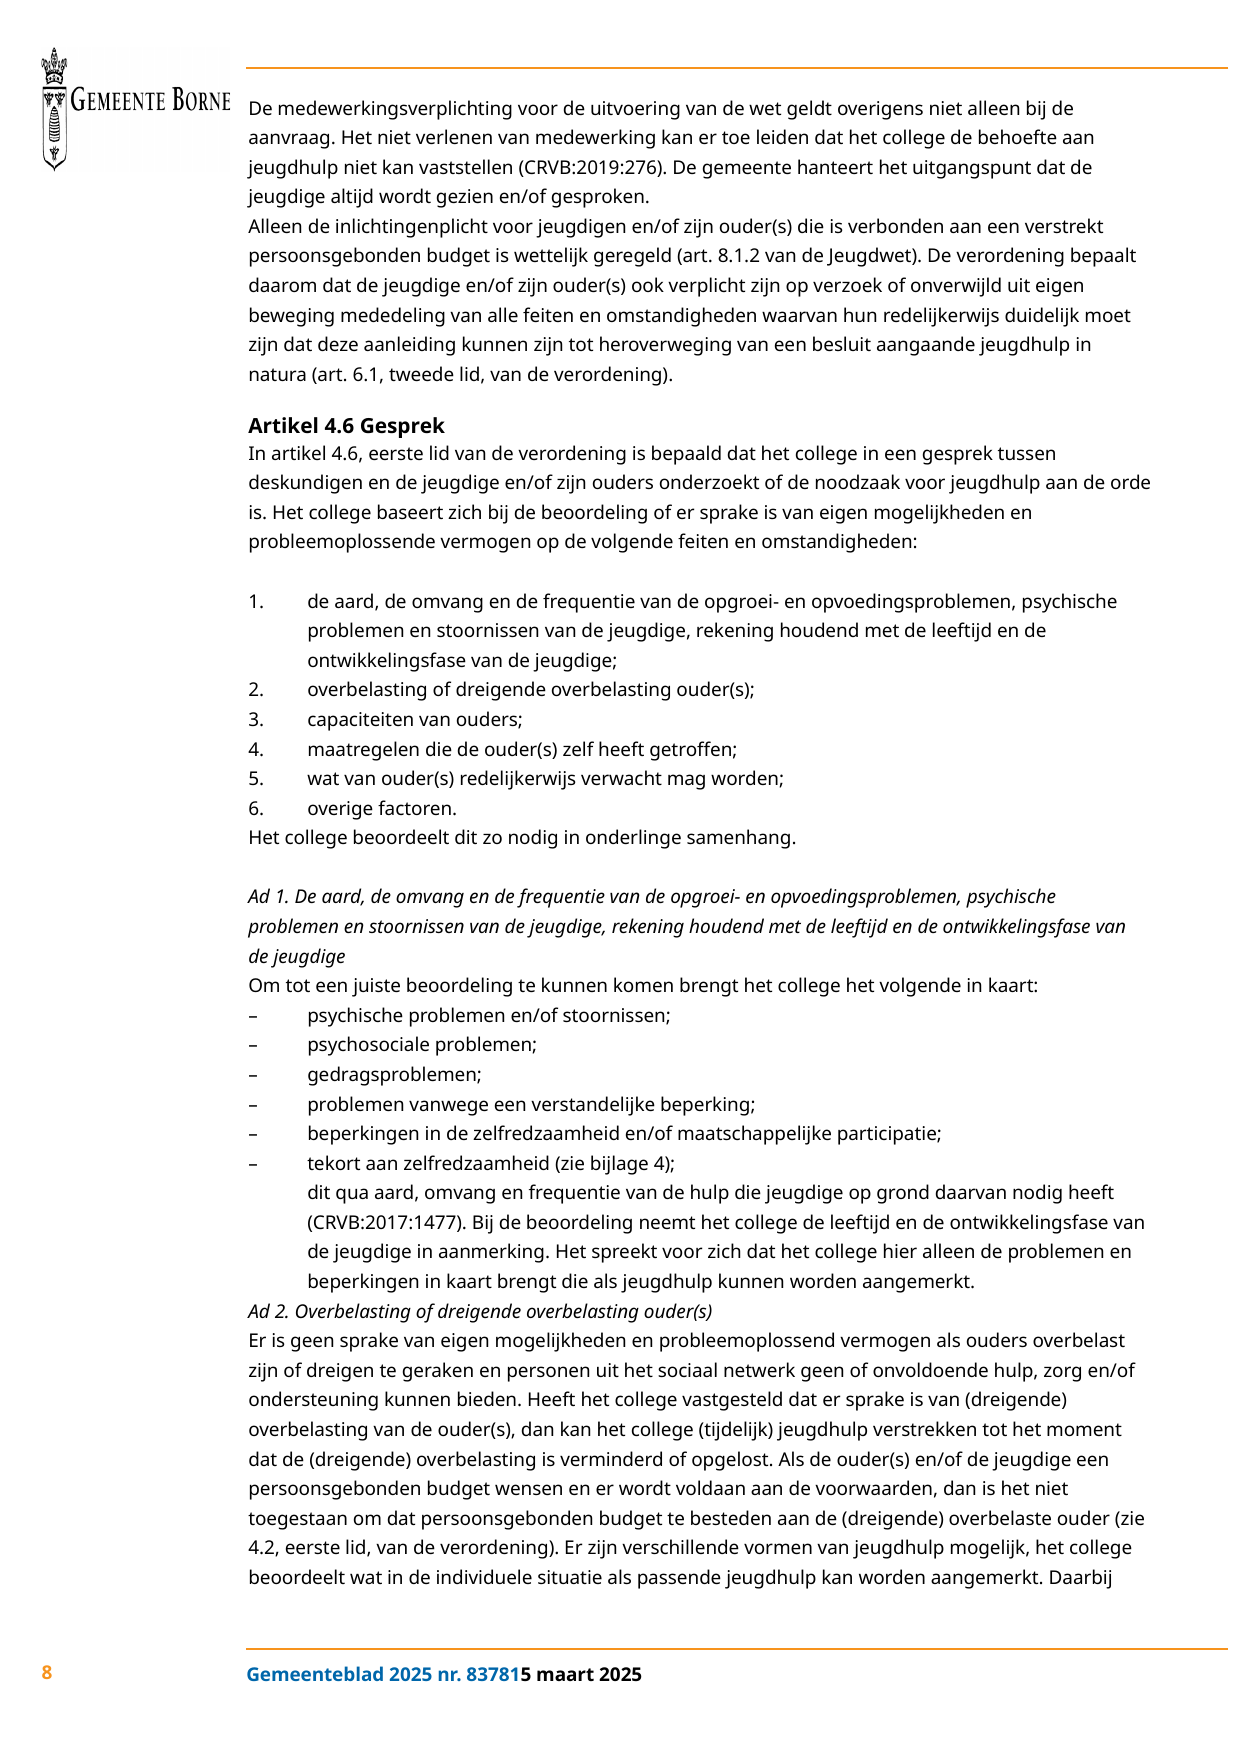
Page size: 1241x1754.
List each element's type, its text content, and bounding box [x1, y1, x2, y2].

list beperkingen in de zelfredzaamheid en/of maatschappelijke participatie; [248, 1120, 1152, 1146]
list capaciteiten van ouders; [248, 706, 1152, 732]
list psychosociale problemen; [248, 1032, 1152, 1057]
text Ad 1. De aard, de omvang en de frequentie van de opgroei- en opvoedingsproblemen, psychische problemen en stoornissen van de jeugdige, rekening houdend met de leeftijd en de ontwikkelingsfase van de jeugdige [248, 884, 1152, 968]
list de aard, de omvang en de frequentie van de opgroei- en opvoedingsproblemen, psychische problemen en stoornissen van de jeugdige, rekening houdend met de leeftijd en de ontwikkelingsfase van de jeugdige; [248, 588, 1152, 673]
list wat van ouder(s) redelijkerwijs verwacht mag worden; [248, 765, 1152, 791]
text Alleen de inlichtingenplicht voor jeugdigen en/of zijn ouder(s) die is verbonden aan een verstrekt persoonsgebonden budget is wettelijk geregeld (art. 8.1.2 van de Jeugdwet). De verordening bepaalt daarom dat de jeugdige en/of zijn ouder(s) ook verplicht zijn op verzoek of onverwijld uit eigen beweging mededeling van alle feiten en omstandigheden waarvan hun redelijkerwijs duidelijk moet zijn dat deze aanleiding kunnen zijn tot heroverweging van een besluit aangaande jeugdhulp in natura (art. 6.1, tweede lid, van de verordening). [248, 213, 1152, 387]
list tekort aan zelfredzaamheid (zie bijlage 4); [248, 1150, 1152, 1176]
list problemen vanwege een verstandelijke beperking; [248, 1091, 1152, 1116]
text Artikel 4.6 Gesprek [248, 411, 1152, 440]
list overbelasting of dreigende overbelasting ouder(s); [248, 677, 1152, 702]
text De medewerkingsverplichting voor de uitvoering van de wet geldt overigens niet alleen bij de aanvraag. Het niet verlenen van medewerking kan er toe leiden dat het college de behoefte aan jeugdhulp niet kan vaststellen (CRVB:2019:276). De gemeente hanteert het uitgangspunt dat de jeugdige altijd wordt gezien en/of gesproken. [248, 95, 1152, 209]
list gedragsproblemen; [248, 1061, 1152, 1087]
text Ad 2. Overbelasting of dreigende overbelasting ouder(s) [248, 1298, 1152, 1323]
text Om tot een juiste beoordeling te kunnen komen brengt het college het volgende in kaart: [248, 972, 1152, 998]
picture [41, 47, 231, 172]
text Er is geen sprake van eigen mogelijkheden en probleemoplossend vermogen als ouders overbelast zijn of dreigen te geraken en personen uit het sociaal netwerk geen of onvoldoende hulp, zorg en/of ondersteuning kunnen bieden. Heeft het college vastgesteld dat er sprake is van (dreigende) overbelasting van de ouder(s), dan kan het college (tijdelijk) jeugdhulp verstrekken tot het moment dat de (dreigende) overbelasting is verminderd of opgelost. Als de ouder(s) en/of de jeugdige een persoonsgebonden budget wensen en er wordt voldaan aan de voorwaarden, dan is het niet toegestaan om dat persoonsgebonden budget te besteden aan de (dreigende) overbelaste ouder (zie 4.2, eerste lid, van de verordening). Er zijn verschillende vormen van jeugdhulp mogelijk, het college beoordeelt wat in de individuele situatie als passende jeugdhulp kan worden aangemerkt. Daarbij [248, 1327, 1152, 1590]
list dit qua aard, omvang en frequentie van de hulp die jeugdige op grond daarvan nodig heeft (CRVB:2017:1477). Bij de beoordeling neemt het college de leeftijd en de ontwikkelingsfase van de jeugdige in aanmerking. Het spreekt voor zich dat het college hier alleen de problemen en beperkingen in kaart brengt die als jeugdhulp kunnen worden aangemerkt. [248, 1179, 1152, 1294]
text Het college beoordeelt dit zo nodig in onderlinge samenhang. [248, 824, 1152, 850]
text In artikel 4.6, eerste lid van de verordening is bepaald dat het college in een gesprek tussen deskundigen en de jeugdige en/of zijn ouders onderzoekt of de noodzaak voor jeugdhulp aan de orde is. Het college baseert zich bij de beoordeling of er sprake is van eigen mogelijkheden en probleemoplossende vermogen op de volgende feiten en omstandigheden: [248, 440, 1152, 554]
list maatregelen die de ouder(s) zelf heeft getroffen; [248, 736, 1152, 761]
list overige factoren. [248, 795, 1152, 821]
list psychische problemen en/of stoornissen; [248, 1002, 1152, 1028]
